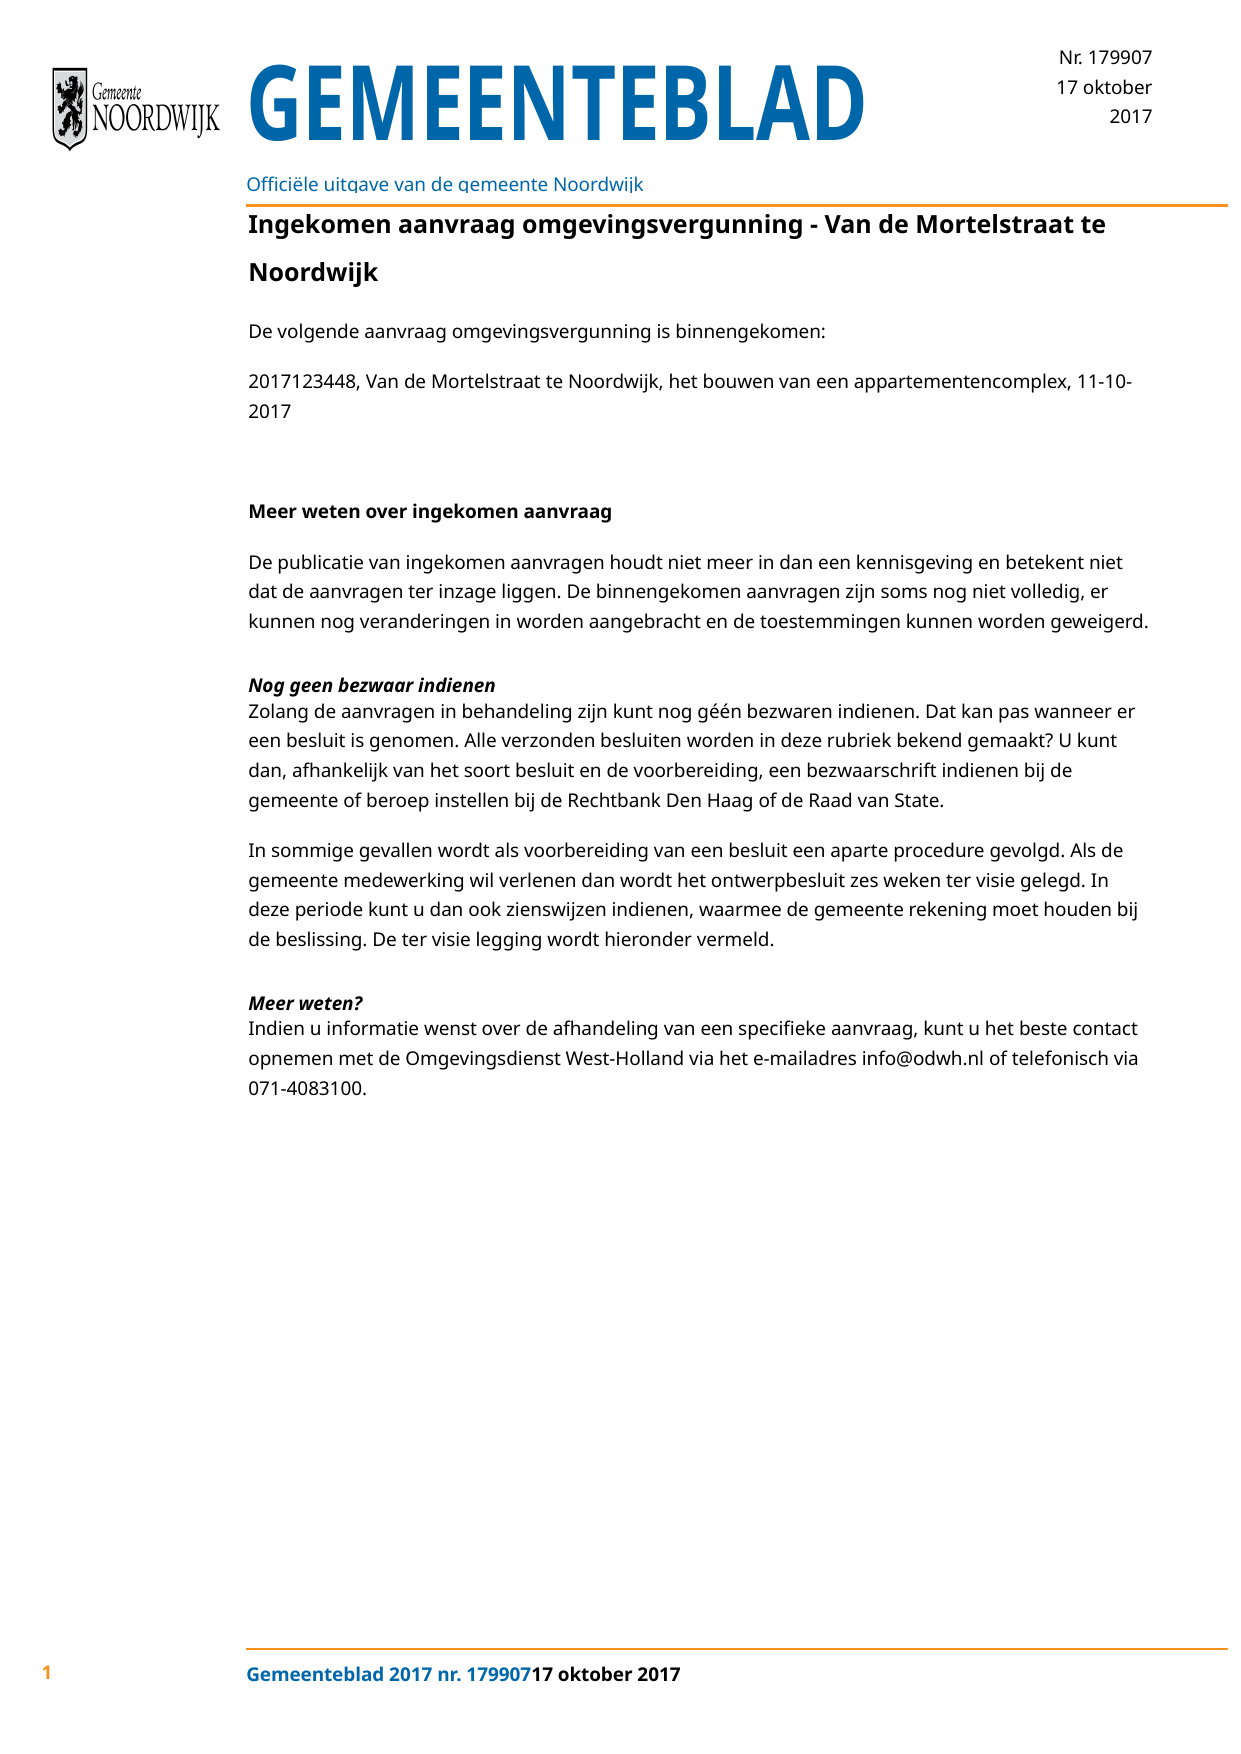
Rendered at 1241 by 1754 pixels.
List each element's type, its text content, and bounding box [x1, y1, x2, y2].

text Meer weten over ingekomen aanvraag [248, 499, 1152, 524]
text In sommige gevallen wordt als voorbereiding van een besluit een aparte procedure gevolgd. Als de gemeente medewerking wil verlenen dan wordt het ontwerpbesluit zes weken ter visie gelegd. In deze periode kunt u dan ook zienswijzen indienen, waarmee de gemeente rekening moet houden bij de beslissing. De ter visie legging wordt hieronder vermeld. [248, 837, 1152, 952]
text De volgende aanvraag omgevingsvergunning is binnengekomen: [248, 318, 1152, 344]
text Ingekomen aanvraag omgevingsvergunning - Van de Mortelstraat te Noordwijk [248, 207, 1152, 288]
text Nog geen bezwaar indienen [248, 672, 1152, 698]
text 2017123448, Van de Mortelstraat te Noordwijk, het bouwen van een appartementencomplex, 11-10-2017 [248, 368, 1152, 424]
picture [41, 47, 231, 172]
text Zolang de aanvragen in behandeling zijn kunt nog géén bezwaren indienen. Dat kan pas wanneer er een besluit is genomen. Alle verzonden besluiten worden in deze rubriek bekend gemaakt? U kunt dan, afhankelijk van het soort besluit en de voorbereiding, een bezwaarschrift indienen bij de gemeente of beroep instellen bij de Rechtbank Den Haag of de Raad van State. [248, 698, 1152, 812]
text Meer weten? [248, 990, 1152, 1016]
text Indien u informatie wenst over de afhandeling van een specifieke aanvraag, kunt u het beste contact opnemen met de Omgevingsdienst West-Holland via het e-mailadres info@odwh.nl of telefonisch via 071-4083100. [248, 1016, 1152, 1101]
text De publicatie van ingekomen aanvragen houdt niet meer in dan een kennisgeving en betekent niet dat de aanvragen ter inzage liggen. De binnengekomen aanvragen zijn soms nog niet volledig, er kunnen nog veranderingen in worden aangebracht en de toestemmingen kunnen worden geweigerd. [248, 549, 1152, 634]
